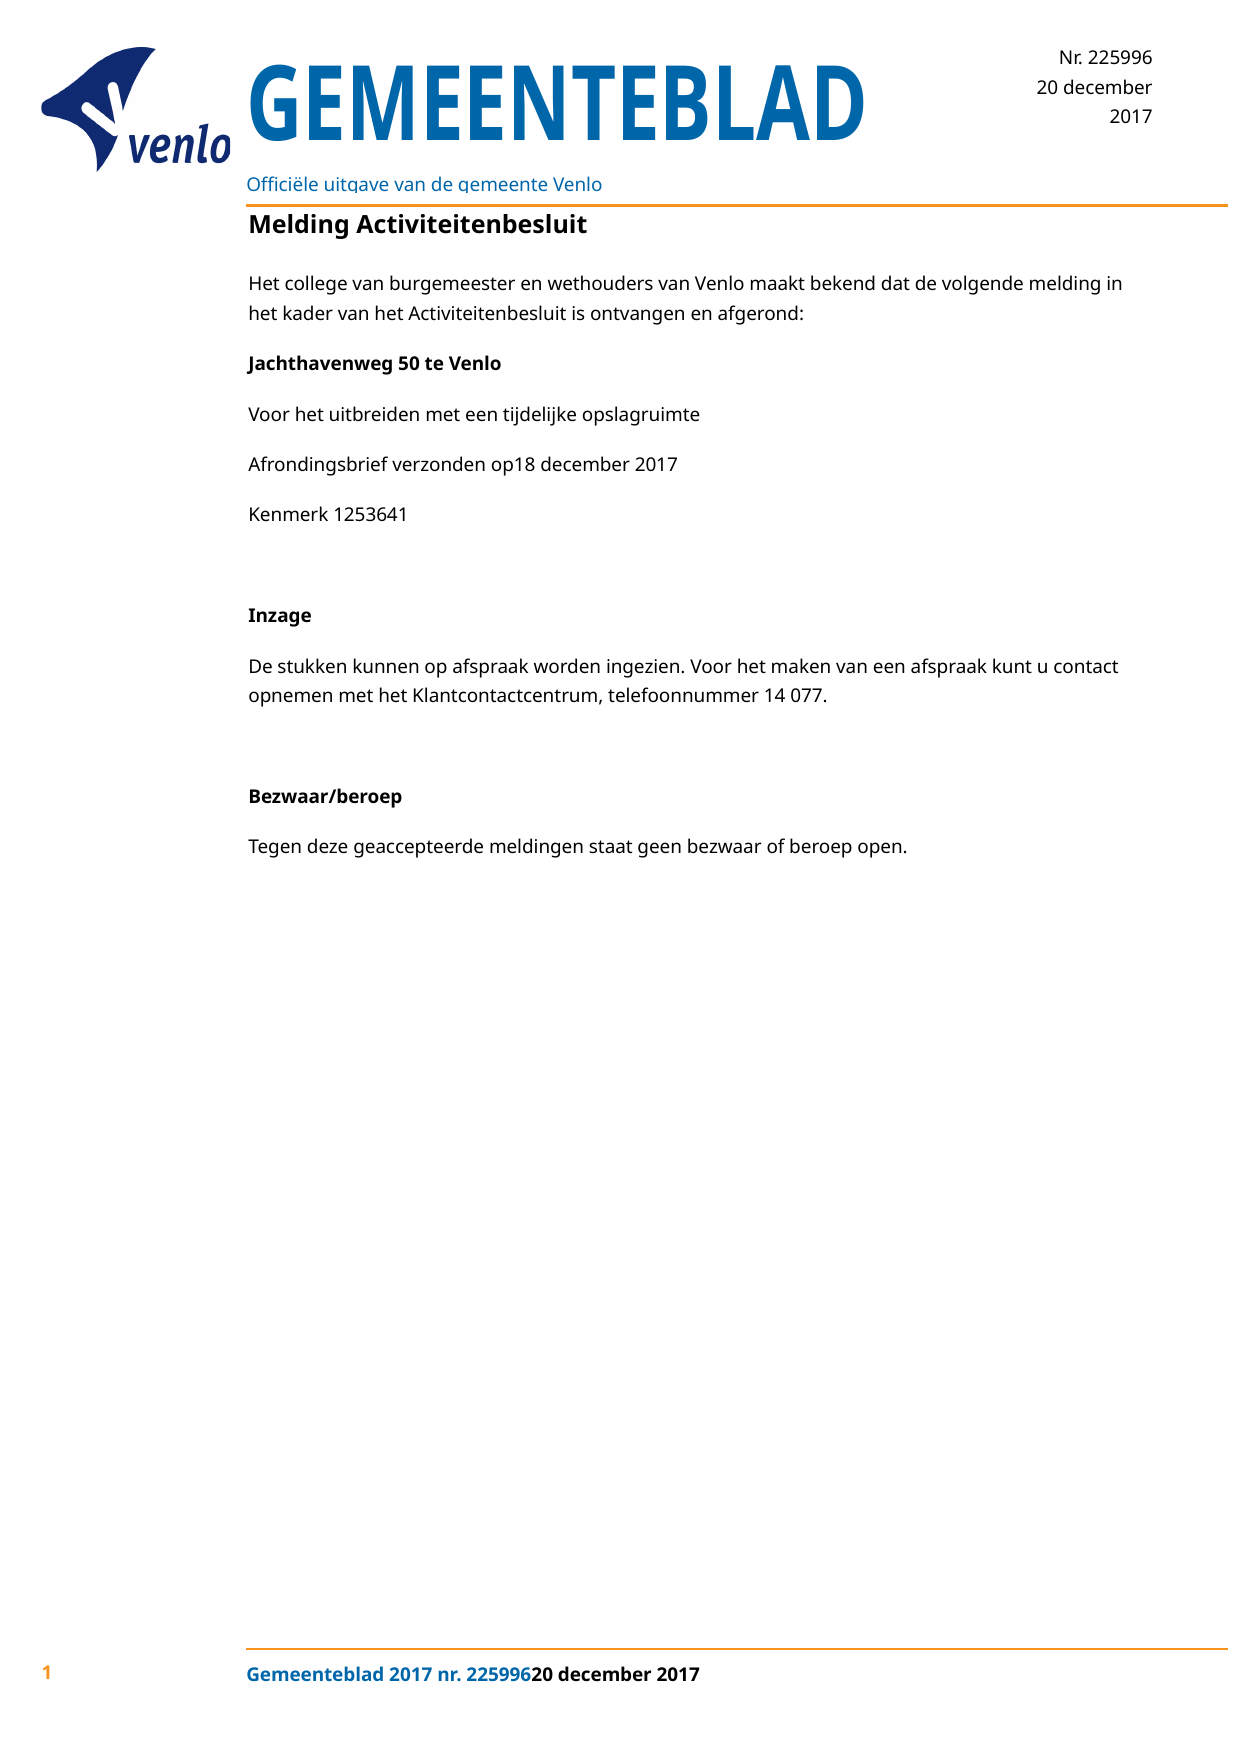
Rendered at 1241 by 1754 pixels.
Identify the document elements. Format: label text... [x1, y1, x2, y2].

text Bezwaar/beroep [248, 783, 1152, 809]
text Afrondingsbrief verzonden op18 december 2017 [248, 451, 1152, 477]
text Tegen deze geaccepteerde meldingen staat geen bezwaar of beroep open. [248, 834, 1152, 859]
text Kenmerk 1253641 [248, 502, 1152, 527]
text Inzage [248, 602, 1152, 628]
picture [41, 47, 231, 172]
text Het college van burgemeester en wethouders van Venlo maakt bekend dat de volgende melding in het kader van het Activiteitenbesluit is ontvangen en afgerond: [248, 270, 1152, 326]
text De stukken kunnen op afspraak worden ingezien. Voor het maken van een afspraak kunt u contact opnemen met het Klantcontactcentrum, telefoonnummer 14 077. [248, 653, 1152, 708]
text Voor het uitbreiden met een tijdelijke opslagruimte [248, 401, 1152, 426]
text Jachthavenweg 50 te Venlo [248, 350, 1152, 376]
text Melding Activiteitenbesluit [248, 207, 1152, 241]
